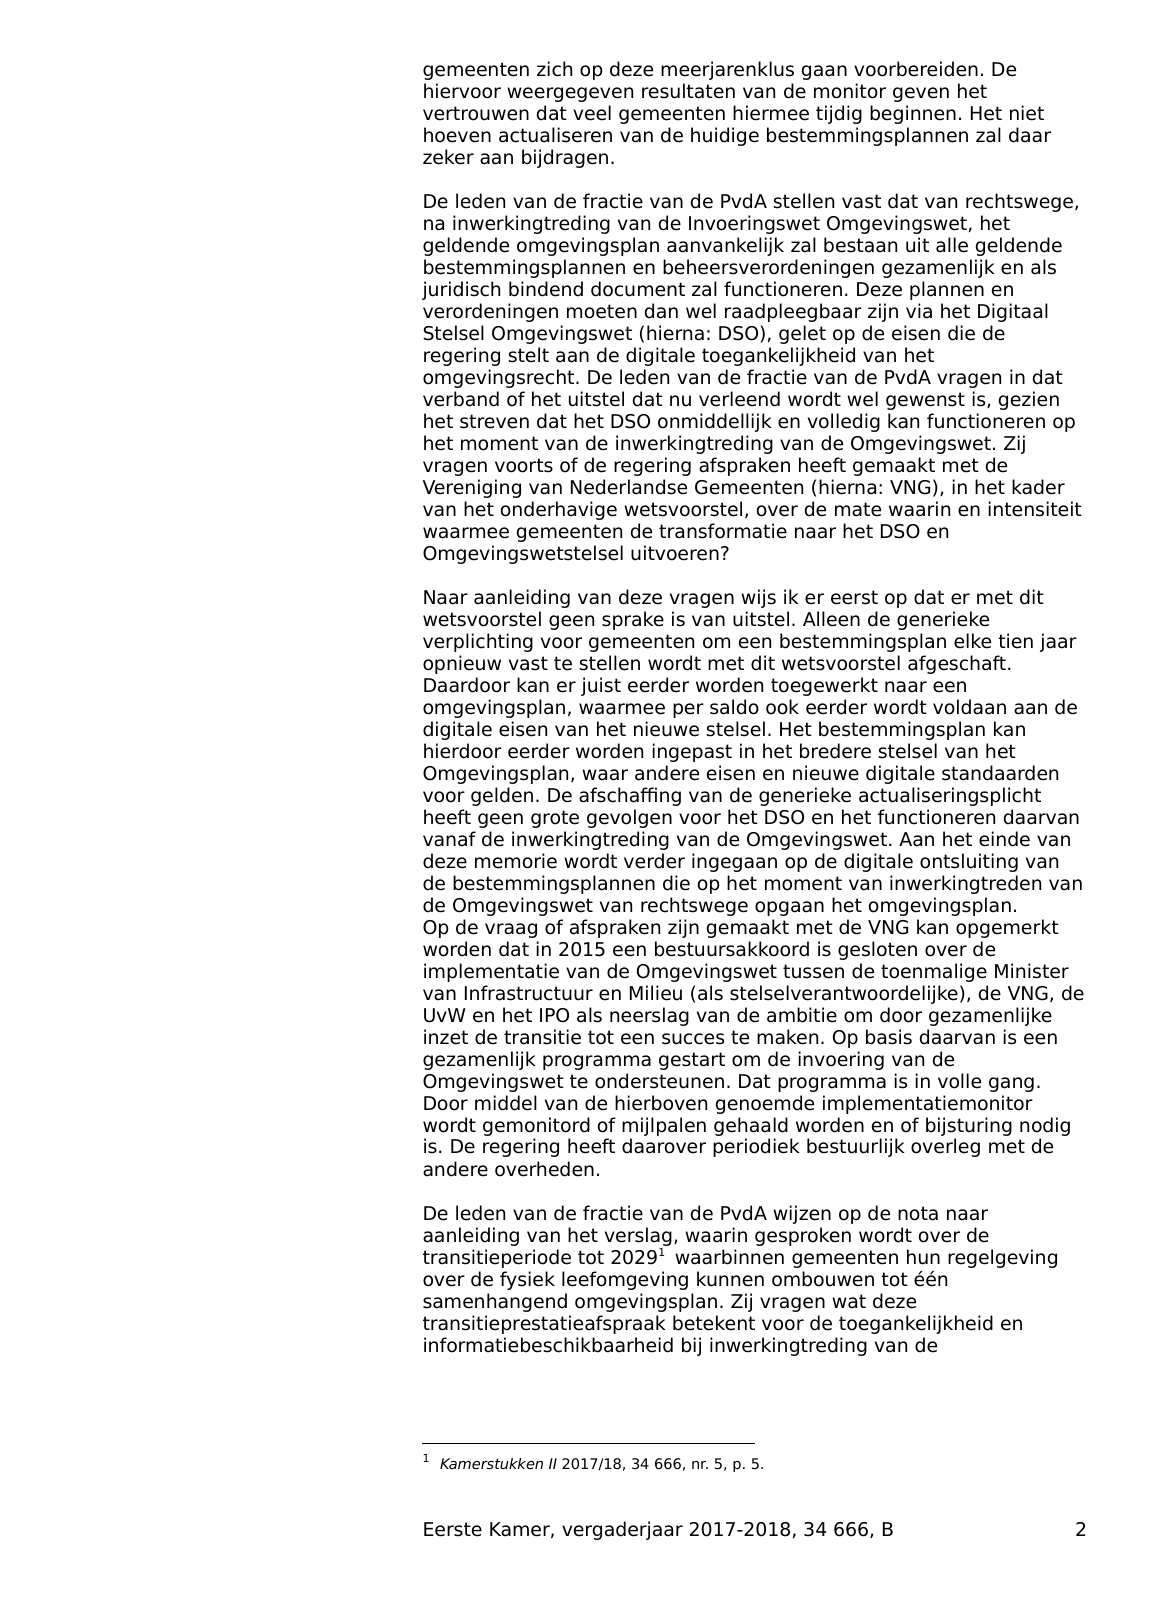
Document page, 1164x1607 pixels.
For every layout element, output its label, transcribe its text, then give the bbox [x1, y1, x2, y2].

text De leden van de fractie van de PvdA stellen vast dat van rechtswege, na inwerkingtreding van de Invoeringswet Omgevingswet, het geldende omgevingsplan aanvankelijk zal bestaan uit alle geldende bestemmingsplannen en beheersverordeningen gezamenlijk en als juridisch bindend document zal functioneren. Deze plannen en verordeningen moeten dan wel raadpleegbaar zijn via het Digitaal Stelsel Omgevingswet (hierna: DSO), gelet op de eisen die de regering stelt aan de digitale toegankelijkheid van het omgevingsrecht. De leden van de fractie van de PvdA vragen in dat verband of het uitstel dat nu verleend wordt wel gewenst is, gezien het streven dat het DSO onmiddellijk en volledig kan functioneren op het moment van de inwerkingtreding van de Omgevingswet. Zij vragen voorts of de regering afspraken heeft gemaakt met de Vereniging van Nederlandse Gemeenten (hierna: VNG), in het kader van het onderhavige wetsvoorstel, over de mate waarin en intensiteit waarmee gemeenten de transformatie naar het DSO en Omgevingswetstelsel uitvoeren? [422, 191, 1087, 565]
text gemeenten zich op deze meerjarenklus gaan voorbereiden. De hiervoor weergegeven resultaten van de monitor geven het vertrouwen dat veel gemeenten hiermee tijdig beginnen. Het niet hoeven actualiseren van de huidige bestemmingsplannen zal daar zeker aan bijdragen. [422, 59, 1087, 169]
text Naar aanleiding van deze vragen wijs ik er eerst op dat er met dit wetsvoorstel geen sprake is van uitstel. Alleen de generieke verplichting voor gemeenten om een bestemmingsplan elke tien jaar opnieuw vast te stellen wordt met dit wetsvoorstel afgeschaft. Daardoor kan er juist eerder worden toegewerkt naar een omgevingsplan, waarmee per saldo ook eerder wordt voldaan aan de digitale eisen van het nieuwe stelsel. Het bestemmingsplan kan hierdoor eerder worden ingepast in het bredere stelsel van het Omgevingsplan, waar andere eisen en nieuwe digitale standaarden voor gelden. De afschaffing van de generieke actualiseringsplicht heeft geen grote gevolgen voor het DSO en het functioneren daarvan vanaf de inwerkingtreding van de Omgevingswet. Aan het einde van deze memorie wordt verder ingegaan op de digitale ontsluiting van de bestemmingsplannen die op het moment van inwerkingtreden van de Omgevingswet van rechtswege opgaan het omgevingsplan. [422, 587, 1087, 917]
text De leden van de fractie van de PvdA wijzen op de nota naar aanleiding van het verslag, waarin gesproken wordt over de transitieperiode tot 2029 waarbinnen gemeenten hun regelgeving over de fysiek leefomgeving kunnen ombouwen tot één samenhangend omgevingsplan. Zij vragen wat deze transitieprestatieafspraak betekent voor de toegankelijkheid en informatiebeschikbaarheid bij inwerkingtreding van de [422, 1203, 1087, 1356]
text Op de vraag of afspraken zijn gemaakt met de VNG kan opgemerkt worden dat in 2015 een bestuursakkoord is gesloten over de implementatie van de Omgevingswet tussen de toenmalige Minister van Infrastructuur en Milieu (als stelselverantwoordelijke), de VNG, de UvW en het IPO als neerslag van de ambitie om door gezamenlijke inzet de transitie tot een succes te maken. Op basis daarvan is een gezamenlijk programma gestart om de invoering van de Omgevingswet te ondersteunen. Dat programma is in volle gang. Door middel van de hierboven genoemde implementatiemonitor wordt gemonitord of mijlpalen gehaald worden en of bijsturing nodig is. De regering heeft daarover periodiek bestuurlijk overleg met de andere overheden. [422, 917, 1087, 1180]
text Kamerstukken II 2017/18, 34 666, nr. 5, p. 5. [422, 1452, 1087, 1474]
